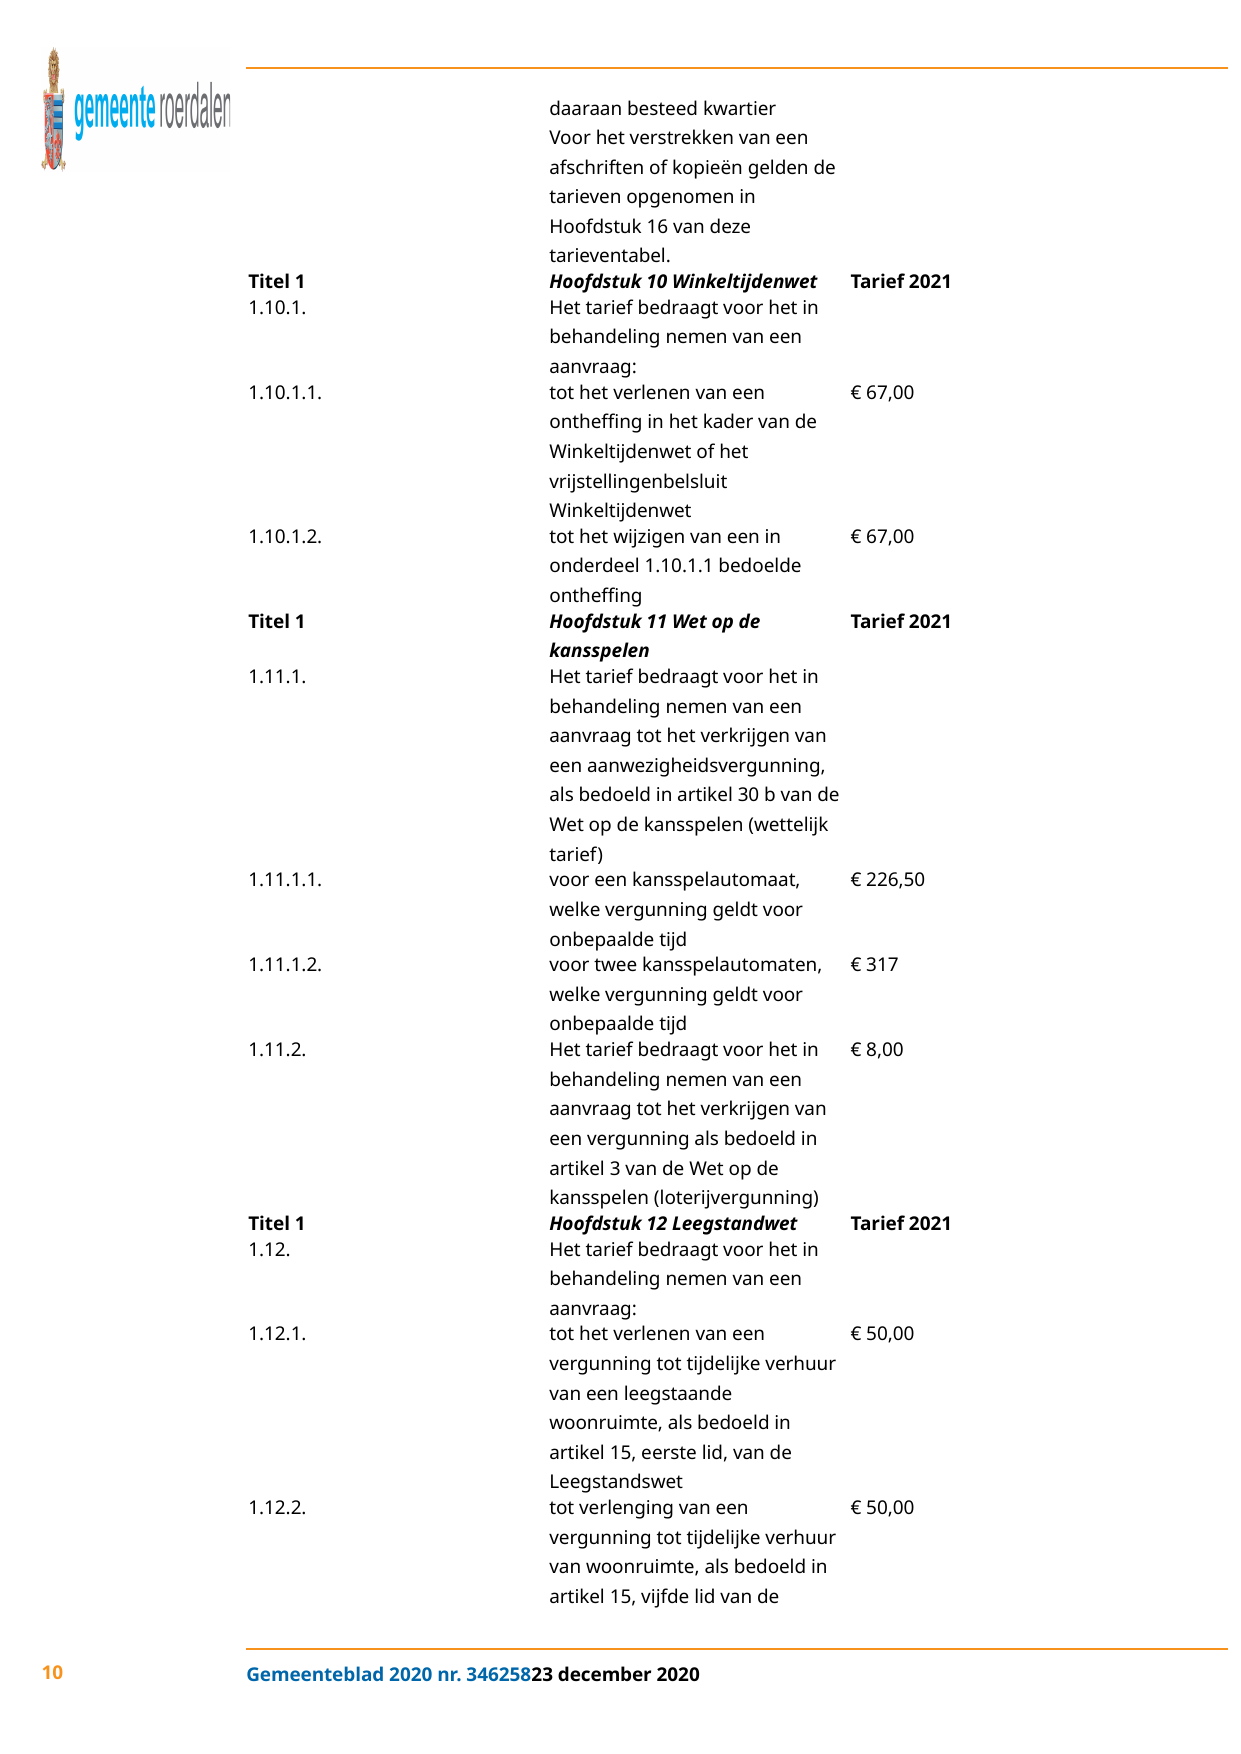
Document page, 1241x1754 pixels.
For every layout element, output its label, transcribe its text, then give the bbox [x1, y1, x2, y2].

table_cell Het tarief bedraagt voor het in behandeling nemen van een aanvraag tot het verkrijgen van een vergunning als bedoeld in artikel 3 van de Wet op de kansspelen (loterijvergunning) [549, 1036, 850, 1210]
table_cell Tarief 2021 [850, 269, 1152, 294]
table_cell tot het verlenen van een vergunning tot tijdelijke verhuur van een leegstaande woonruimte, als bedoeld in artikel 15, eerste lid, van de Leegstandswet [549, 1321, 850, 1494]
table_cell € 67,00 [850, 379, 1152, 523]
table_cell Titel 1 [248, 1210, 549, 1236]
table_cell € 226,50 [850, 867, 1152, 951]
table_cell Het tarief bedraagt voor het in behandeling nemen van een aanvraag tot het verkrijgen van een aanwezigheidsvergunning, als bedoeld in artikel 30 b van de Wet op de kansspelen (wettelijk tarief) [549, 663, 850, 867]
table_cell [850, 294, 1152, 379]
table_cell [248, 95, 549, 268]
table_cell 1.10.1. [248, 294, 549, 379]
table_cell 1.11.1.2. [248, 951, 549, 1036]
table_cell 1.12.1. [248, 1321, 549, 1494]
table_cell [850, 663, 1152, 867]
table_cell 1.11.2. [248, 1036, 549, 1210]
table_cell Het tarief bedraagt voor het in behandeling nemen van een aanvraag: [549, 294, 850, 379]
table_cell 1.11.1.1. [248, 867, 549, 951]
table_cell € 317 [850, 951, 1152, 1036]
table_cell € 8,00 [850, 1036, 1152, 1210]
table_cell tot het wijzigen van een in onderdeel 1.10.1.1 bedoelde ontheffing [549, 523, 850, 608]
table_cell 1.10.1.1. [248, 379, 549, 523]
table_cell [850, 1236, 1152, 1321]
table_cell 1.10.1.2. [248, 523, 549, 608]
table_cell [850, 95, 1152, 268]
table_cell Hoofdstuk 12 Leegstandwet [549, 1210, 850, 1236]
table_cell voor een kansspelautomaat, welke vergunning geldt voor onbepaalde tijd [549, 867, 850, 951]
table_cell 1.12.2. [248, 1494, 549, 1609]
table_cell Tarief 2021 [850, 1210, 1152, 1236]
picture [41, 47, 231, 172]
table_cell Het tarief bedraagt voor het in behandeling nemen van een aanvraag: [549, 1236, 850, 1321]
table_cell voor twee kansspelautomaten, welke vergunning geldt voor onbepaalde tijd [549, 951, 850, 1036]
table_cell tot het verlenen van een ontheffing in het kader van de Winkeltijdenwet of het vrijstellingenbelsluit Winkeltijdenwet [549, 379, 850, 523]
table_cell tot verlenging van een vergunning tot tijdelijke verhuur van woonruimte, als bedoeld in artikel 15, vijfde lid van de [549, 1494, 850, 1609]
table_cell Hoofdstuk 10 Winkeltijdenwet [549, 269, 850, 294]
table_cell Titel 1 [248, 608, 549, 663]
table_cell 1.11.1. [248, 663, 549, 867]
table_cell € 67,00 [850, 523, 1152, 608]
table_cell € 50,00 [850, 1321, 1152, 1494]
table_cell Tarief 2021 [850, 608, 1152, 663]
table_cell 1.12. [248, 1236, 549, 1321]
table_cell Hoofdstuk 11 Wet op de kansspelen [549, 608, 850, 663]
table_cell Titel 1 [248, 269, 549, 294]
table_cell € 50,00 [850, 1494, 1152, 1609]
table_cell daaraan besteed kwartier Voor het verstrekken van een afschriften of kopieën gelden de tarieven opgenomen in Hoofdstuk 16 van deze tarieventabel. [549, 95, 850, 268]
